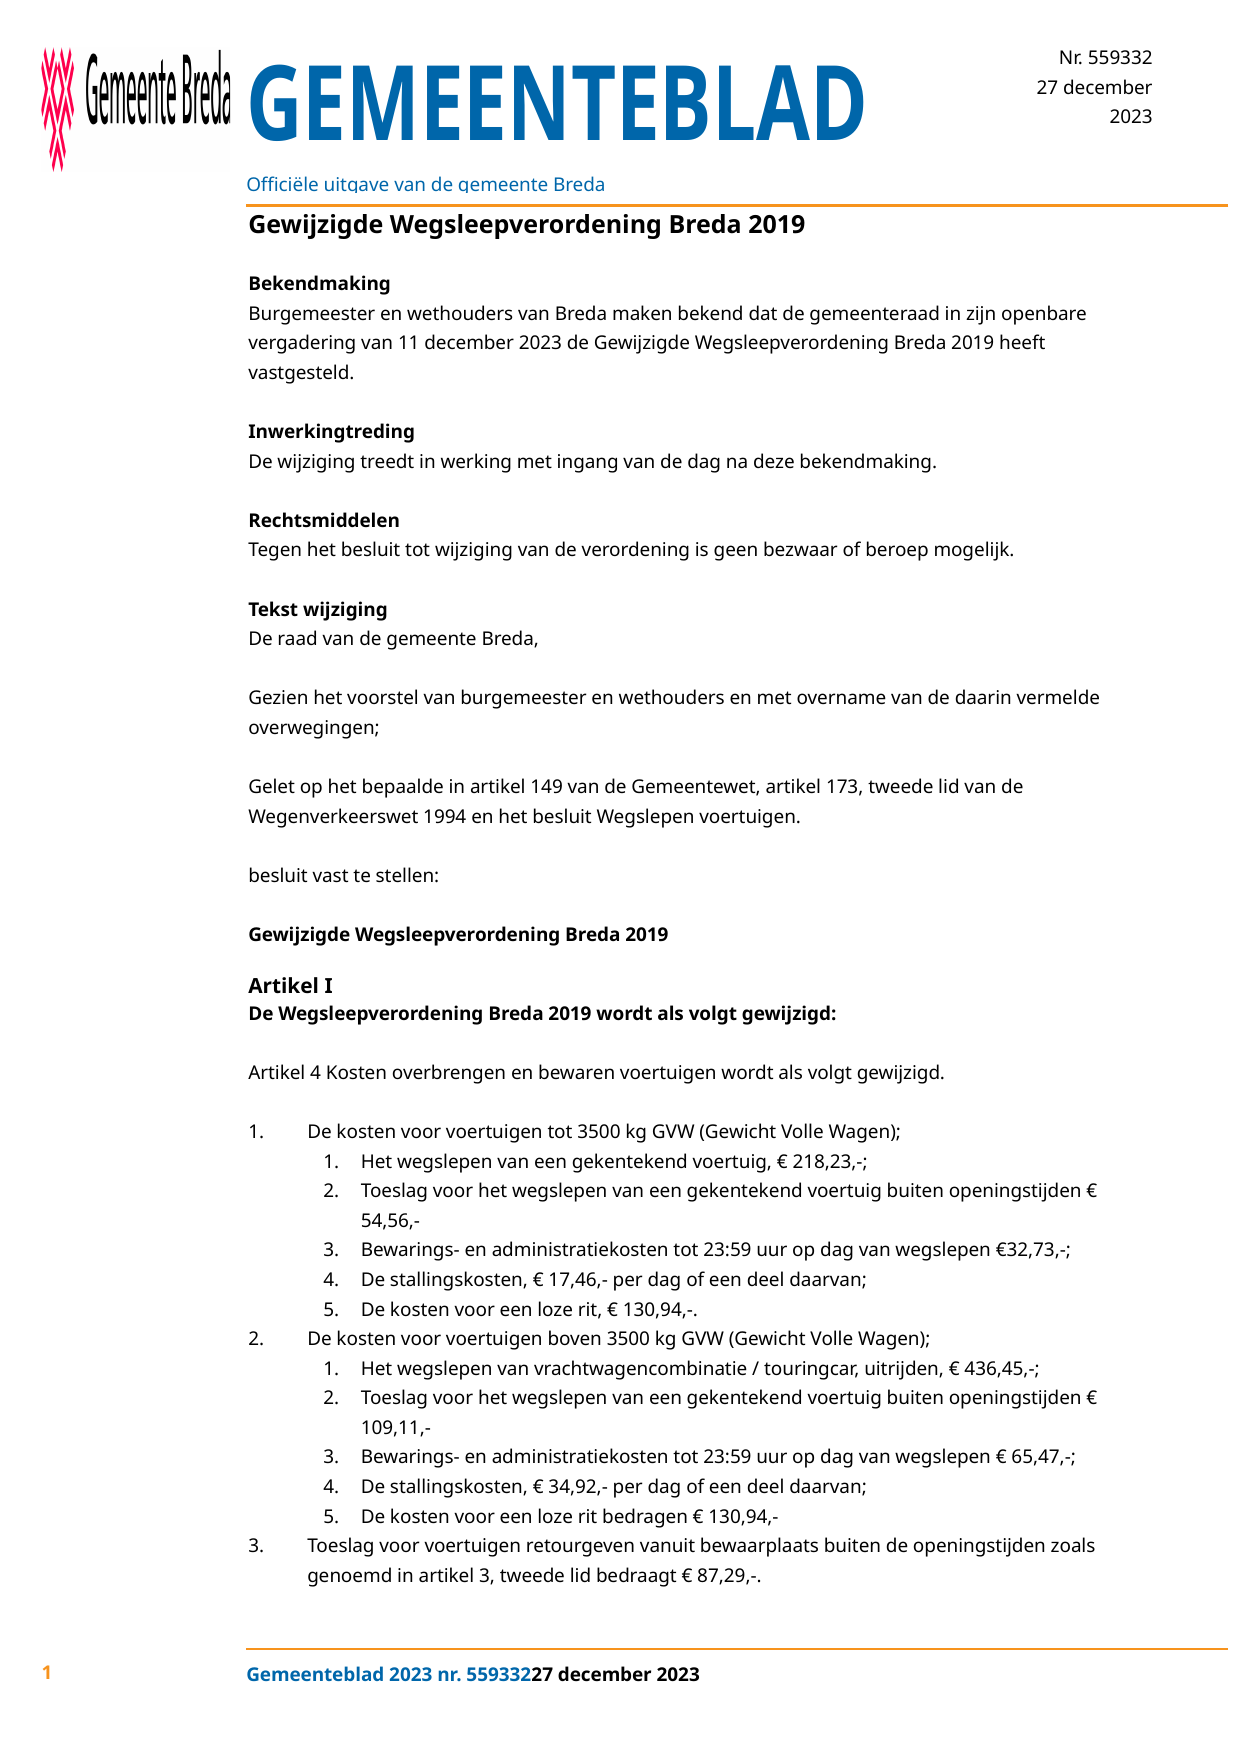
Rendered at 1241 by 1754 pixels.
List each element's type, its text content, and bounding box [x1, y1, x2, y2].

text Gelet op het bepaalde in artikel 149 van de Gemeentewet, artikel 173, tweede lid van de Wegenverkeerswet 1994 en het besluit Wegslepen voertuigen. [248, 773, 1152, 828]
list Het wegslepen van een gekentekend voertuig, € 218,23,-; [323, 1148, 1152, 1174]
text De raad van de gemeente Breda, [248, 625, 1152, 651]
list Toeslag voor het wegslepen van een gekentekend voertuig buiten openingstijden € 109,11,- [323, 1384, 1152, 1440]
text De Wegsleepverordening Breda 2019 wordt als volgt gewijzigd: [248, 1000, 1152, 1026]
text Artikel I [248, 972, 1152, 1000]
list De stallingskosten, € 17,46,- per dag of een deel daarvan; [323, 1266, 1152, 1292]
list De kosten voor een loze rit bedragen € 130,94,- [323, 1503, 1152, 1529]
list Bewarings- en administratiekosten tot 23:59 uur op dag van wegslepen € 65,47,-; [323, 1444, 1152, 1469]
text Inwerkingtreding [248, 418, 1152, 444]
list Bewarings- en administratiekosten tot 23:59 uur op dag van wegslepen €32,73,-; [323, 1237, 1152, 1262]
picture [41, 47, 231, 172]
list De stallingskosten, € 34,92,- per dag of een deel daarvan; [323, 1473, 1152, 1499]
list De kosten voor een loze rit, € 130,94,-. [323, 1296, 1152, 1322]
text Rechtsmiddelen [248, 507, 1152, 533]
text Artikel 4 Kosten overbrengen en bewaren voertuigen wordt als volgt gewijzigd. [248, 1059, 1152, 1085]
text Gezien het voorstel van burgemeester en wethouders en met overname van de daarin vermelde overwegingen; [248, 684, 1152, 740]
text Gewijzigde Wegsleepverordening Breda 2019 [248, 207, 1152, 241]
text De wijziging treedt in werking met ingang van de dag na deze bekendmaking. [248, 448, 1152, 473]
text Bekendmaking [248, 270, 1152, 296]
list Toeslag voor voertuigen retourgeven vanuit bewaarplaats buiten de openingstijden zoals genoemd in artikel 3, tweede lid bedraagt € 87,29,-. [248, 1532, 1152, 1588]
text Burgemeester en wethouders van Breda maken bekend dat de gemeenteraad in zijn openbare vergadering van 11 december 2023 de Gewijzigde Wegsleepverordening Breda 2019 heeft vastgesteld. [248, 300, 1152, 385]
text Tekst wijziging [248, 596, 1152, 621]
list Het wegslepen van vrachtwagencombinatie / touringcar, uitrijden, € 436,45,-; [323, 1355, 1152, 1381]
list De kosten voor voertuigen tot 3500 kg GVW (Gewicht Volle Wagen); [248, 1118, 1152, 1144]
text besluit vast te stellen: [248, 862, 1152, 888]
text Gewijzigde Wegsleepverordening Breda 2019 [248, 921, 1152, 947]
text Tegen het besluit tot wijziging van de verordening is geen bezwaar of beroep mogelijk. [248, 537, 1152, 562]
list De kosten voor voertuigen boven 3500 kg GVW (Gewicht Volle Wagen); [248, 1325, 1152, 1351]
list Toeslag voor het wegslepen van een gekentekend voertuig buiten openingstijden € 54,56,- [323, 1177, 1152, 1233]
